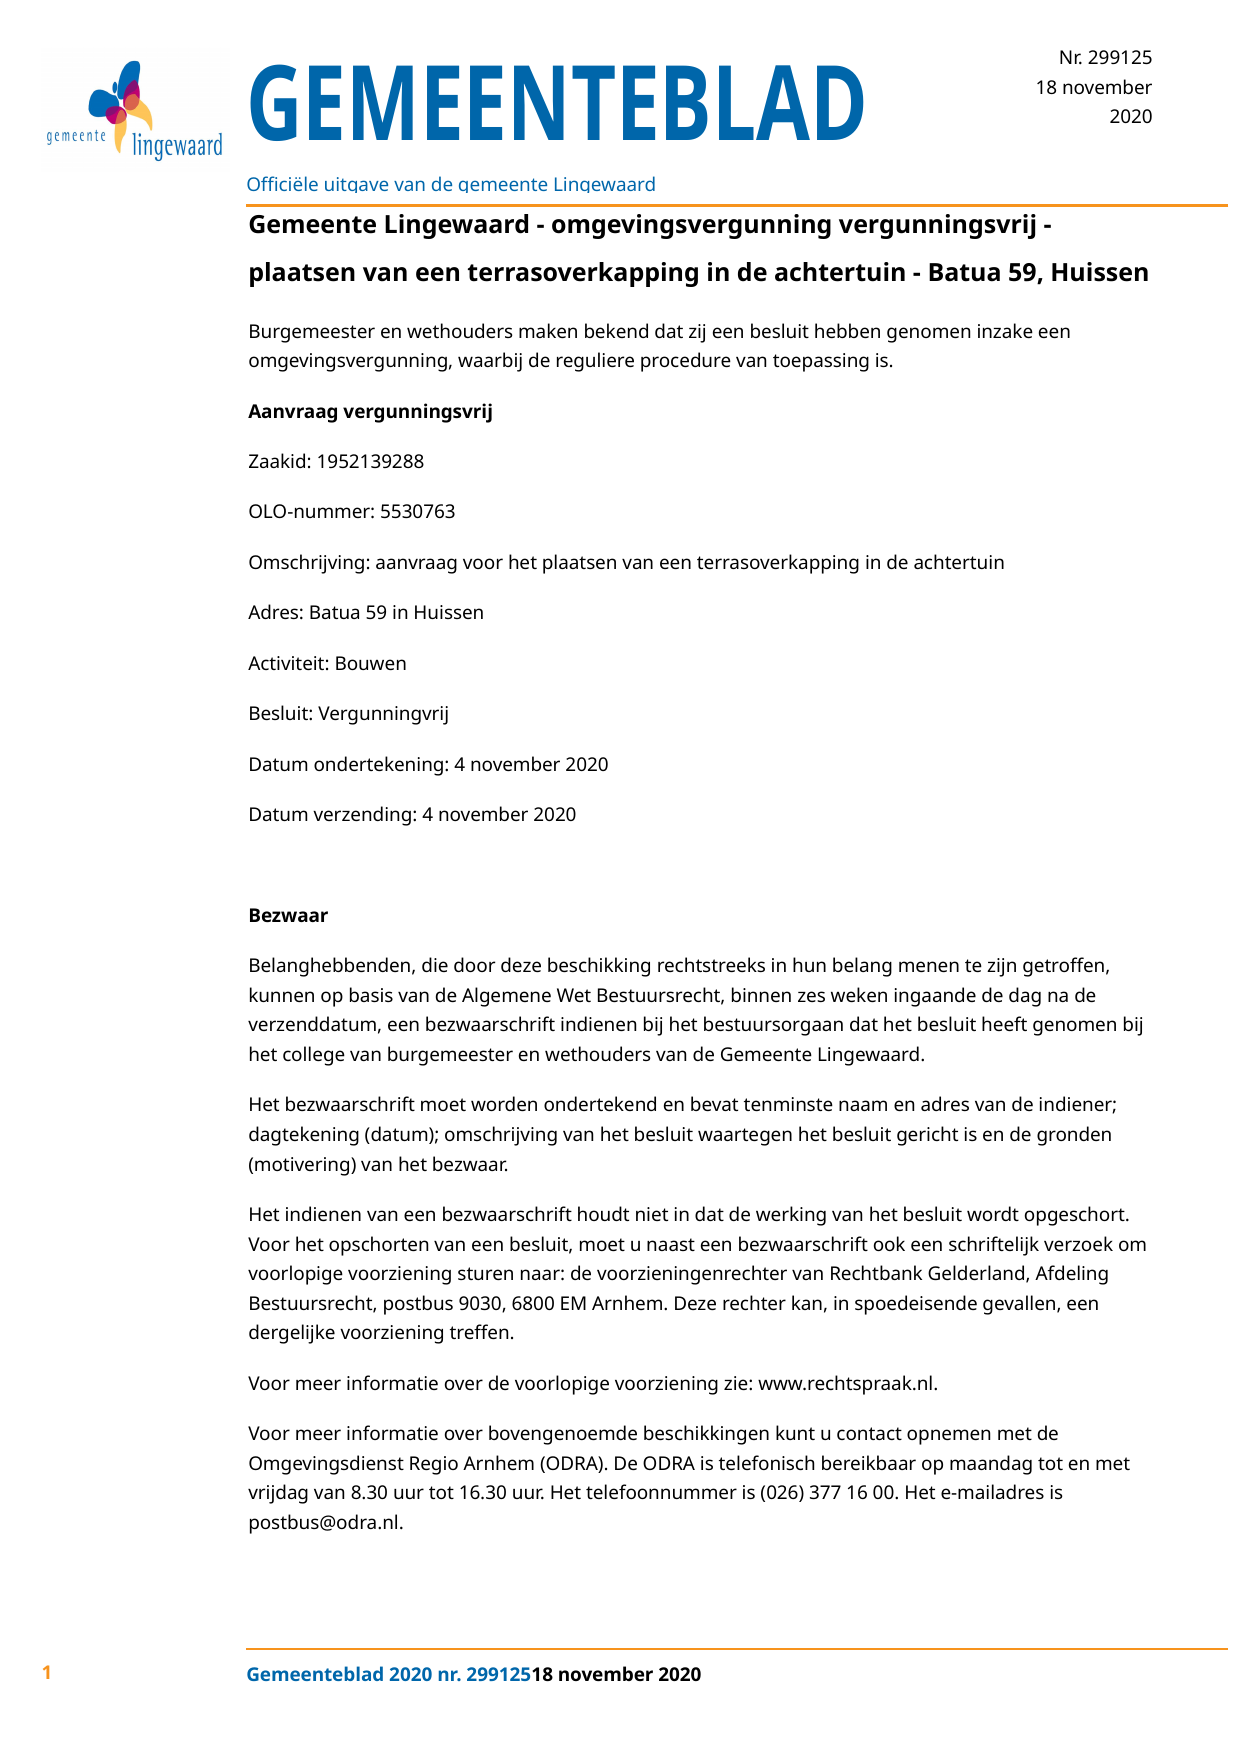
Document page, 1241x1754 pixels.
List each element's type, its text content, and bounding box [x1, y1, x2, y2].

text Datum verzending: 4 november 2020 [248, 801, 1152, 827]
text Het indienen van een bezwaarschrift houdt niet in dat de werking van het besluit wordt opgeschort. Voor het opschorten van een besluit, moet u naast een bezwaarschrift ook een schriftelijk verzoek om voorlopige voorziening sturen naar: de voorzieningenrechter van Rechtbank Gelderland, Afdeling Bestuursrecht, postbus 9030, 6800 EM Arnhem. Deze rechter kan, in spoedeisende gevallen, een dergelijke voorziening treffen. [248, 1201, 1152, 1345]
text Belanghebbenden, die door deze beschikking rechtstreeks in hun belang menen te zijn getroffen, kunnen op basis van de Algemene Wet Bestuursrecht, binnen zes weken ingaande de dag na de verzenddatum, een bezwaarschrift indienen bij het bestuursorgaan dat het besluit heeft genomen bij het college van burgemeester en wethouders van de Gemeente Lingewaard. [248, 952, 1152, 1067]
text Het bezwaarschrift moet worden ondertekend en bevat tenminste naam en adres van de indiener; dagtekening (datum); omschrijving van het besluit waartegen het besluit gericht is en de gronden (motivering) van het bezwaar. [248, 1092, 1152, 1177]
text Besluit: Vergunningvrij [248, 700, 1152, 726]
text Adres: Batua 59 in Huissen [248, 599, 1152, 625]
text Aanvraag vergunningsvrij [248, 398, 1152, 424]
text Voor meer informatie over bovengenoemde beschikkingen kunt u contact opnemen met de Omgevingsdienst Regio Arnhem (ODRA). De ODRA is telefonisch bereikbaar op maandag tot en met vrijdag van 8.30 uur tot 16.30 uur. Het telefoonnummer is (026) 377 16 00. Het e-mailadres is postbus@odra.nl. [248, 1420, 1152, 1535]
text Activiteit: Bouwen [248, 650, 1152, 676]
text Voor meer informatie over de voorlopige voorziening zie: www.rechtspraak.nl. [248, 1370, 1152, 1396]
text Zaakid: 1952139288 [248, 448, 1152, 474]
text Bezwaar [248, 902, 1152, 928]
text Omschrijving: aanvraag voor het plaatsen van een terrasoverkapping in de achtertuin [248, 549, 1152, 575]
text Gemeente Lingewaard - omgevingsvergunning vergunningsvrij - plaatsen van een terrasoverkapping in de achtertuin - Batua 59, Huissen [248, 207, 1152, 288]
picture [41, 47, 231, 172]
text Burgemeester en wethouders maken bekend dat zij een besluit hebben genomen inzake een omgevingsvergunning, waarbij de reguliere procedure van toepassing is. [248, 318, 1152, 373]
text OLO-nummer: 5530763 [248, 499, 1152, 524]
text Datum ondertekening: 4 november 2020 [248, 751, 1152, 777]
